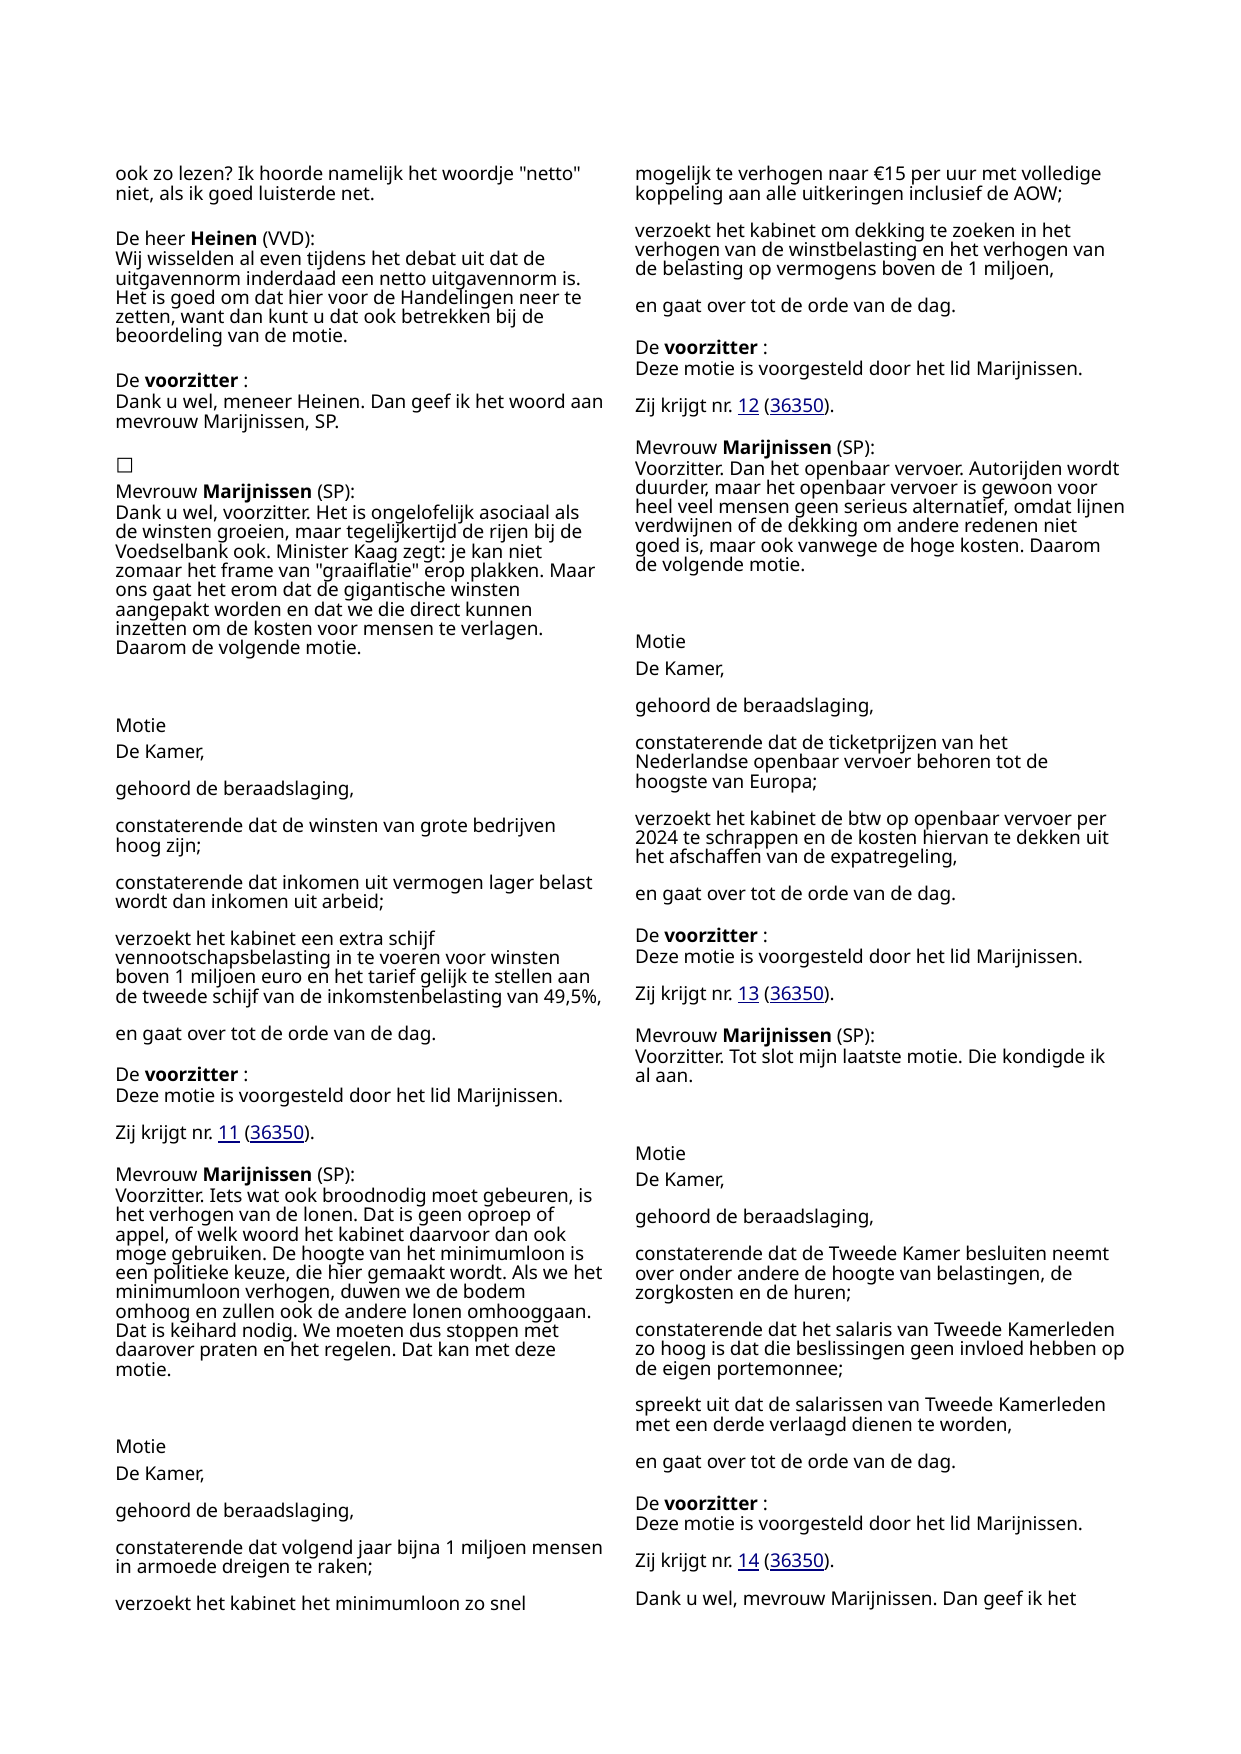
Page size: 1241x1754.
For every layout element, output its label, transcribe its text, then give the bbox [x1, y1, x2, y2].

text Dank u wel, meneer Heinen. Dan geef ik het woord aan mevrouw Marijnissen, SP. [115, 393, 605, 432]
text Deze motie is voorgesteld door het lid Marijnissen. [635, 948, 1125, 967]
text Motie [635, 1140, 1125, 1166]
text constaterende dat de winsten van grote bedrijven hoog zijn; [115, 817, 605, 856]
text ook zo lezen? Ik hoorde namelijk het woordje "netto" niet, als ik goed luisterde net. [115, 165, 605, 204]
text De Kamer, [115, 743, 605, 763]
text De voorzitter : [635, 334, 1125, 360]
text De voorzitter : [635, 922, 1125, 948]
text en gaat over tot de orde van de dag. [115, 1025, 605, 1044]
text De voorzitter : [115, 368, 605, 393]
text en gaat over tot de orde van de dag. [635, 1453, 1125, 1472]
text De Kamer, [635, 1171, 1125, 1191]
text Zij krijgt nr. 12 (36350). [635, 397, 1125, 416]
text constaterende dat de Tweede Kamer besluiten neemt over onder andere de hoogte van belastingen, de zorgkosten en de huren; [635, 1245, 1125, 1303]
text verzoekt het kabinet de btw op openbaar vervoer per 2024 te schrappen en de kosten hiervan te dekken uit het afschaffen van de expatregeling, [635, 810, 1125, 868]
text constaterende dat het salaris van Tweede Kamerleden zo hoog is dat die beslissingen geen invloed hebben op de eigen portemonnee; [635, 1321, 1125, 1379]
text mogelijk te verhogen naar €15 per uur met volledige koppeling aan alle uitkeringen inclusief de AOW; [635, 165, 1125, 204]
text spreekt uit dat de salarissen van Tweede Kamerleden met een derde verlaagd dienen te worden, [635, 1396, 1125, 1435]
text Deze motie is voorgesteld door het lid Marijnissen. [635, 1515, 1125, 1535]
text verzoekt het kabinet het minimumloon zo snel [115, 1595, 605, 1614]
text Deze motie is voorgesteld door het lid Marijnissen. [635, 360, 1125, 379]
text De Kamer, [115, 1465, 605, 1484]
text ⬜ [115, 453, 605, 478]
text en gaat over tot de orde van de dag. [635, 297, 1125, 316]
text Mevrouw Marijnissen (SP): [635, 434, 1125, 459]
text Mevrouw Marijnissen (SP): [115, 1161, 605, 1187]
text De voorzitter : [115, 1062, 605, 1087]
text Mevrouw Marijnissen (SP): [635, 1022, 1125, 1048]
text gehoord de beraadslaging, [635, 697, 1125, 717]
text Voorzitter. Tot slot mijn laatste motie. Die kondigde ik al aan. [635, 1048, 1125, 1086]
text De heer Heinen (VVD): [115, 225, 605, 250]
text Zij krijgt nr. 11 (36350). [115, 1124, 605, 1144]
text gehoord de beraadslaging, [635, 1208, 1125, 1228]
text Zij krijgt nr. 13 (36350). [635, 985, 1125, 1004]
text Voorzitter. Iets wat ook broodnodig moet gebeuren, is het verhogen van de lonen. Dat is geen oproep of appel, of welk woord het kabinet daarvoor dan ook moge gebruiken. De hoogte van het minimumloon is een politieke keuze, die hier gemaakt wordt. Als we het minimumloon verhogen, duwen we de bodem omhoog en zullen ook de andere lonen omhooggaan. Dat is keihard nodig. We moeten dus stoppen met daarover praten en het regelen. Dat kan met deze motie. [115, 1187, 605, 1380]
text verzoekt het kabinet om dekking te zoeken in het verhogen van de winstbelasting en het verhogen van de belasting op vermogens boven de 1 miljoen, [635, 222, 1125, 279]
text verzoekt het kabinet een extra schijf vennootschapsbelasting in te voeren voor winsten boven 1 miljoen euro en het tarief gelijk te stellen aan de tweede schijf van de inkomstenbelasting van 49,5%, [115, 930, 605, 1007]
text Motie [115, 712, 605, 737]
text Motie [635, 629, 1125, 654]
text De Kamer, [635, 660, 1125, 679]
text Voorzitter. Dan het openbaar vervoer. Autorijden wordt duurder, maar het openbaar vervoer is gewoon voor heel veel mensen geen serieus alternatief, omdat lijnen verdwijnen of de dekking om andere redenen niet goed is, maar ook vanwege de hoge kosten. Daarom de volgende motie. [635, 459, 1125, 575]
text Dank u wel, voorzitter. Het is ongelofelijk asociaal als de winsten groeien, maar tegelijkertijd de rijen bij de Voedselbank ook. Minister Kaag zegt: je kan niet zomaar het frame van "graaiflatie" erop plakken. Maar ons gaat het erom dat de gigantische winsten aangepakt worden en dat we die direct kunnen inzetten om de kosten voor mensen te verlagen. Daarom de volgende motie. [115, 504, 605, 658]
text constaterende dat volgend jaar bijna 1 miljoen mensen in armoede dreigen te raken; [115, 1539, 605, 1577]
text constaterende dat de ticketprijzen van het Nederlandse openbaar vervoer behoren tot de hoogste van Europa; [635, 734, 1125, 792]
text en gaat over tot de orde van de dag. [635, 885, 1125, 904]
text De voorzitter : [635, 1490, 1125, 1515]
text Dank u wel, mevrouw Marijnissen. Dan geef ik het [635, 1589, 1125, 1609]
text Wij wisselden al even tijdens het debat uit dat de uitgavennorm inderdaad een netto uitgavennorm is. Het is goed om dat hier voor de Handelingen neer te zetten, want dan kunt u dat ook betrekken bij de beoordeling van de motie. [115, 250, 605, 347]
text Deze motie is voorgesteld door het lid Marijnissen. [115, 1087, 605, 1107]
text Mevrouw Marijnissen (SP): [115, 478, 605, 504]
text Zij krijgt nr. 14 (36350). [635, 1552, 1125, 1572]
text gehoord de beraadslaging, [115, 780, 605, 800]
text gehoord de beraadslaging, [115, 1502, 605, 1521]
text constaterende dat inkomen uit vermogen lager belast wordt dan inkomen uit arbeid; [115, 874, 605, 912]
text Motie [115, 1433, 605, 1459]
